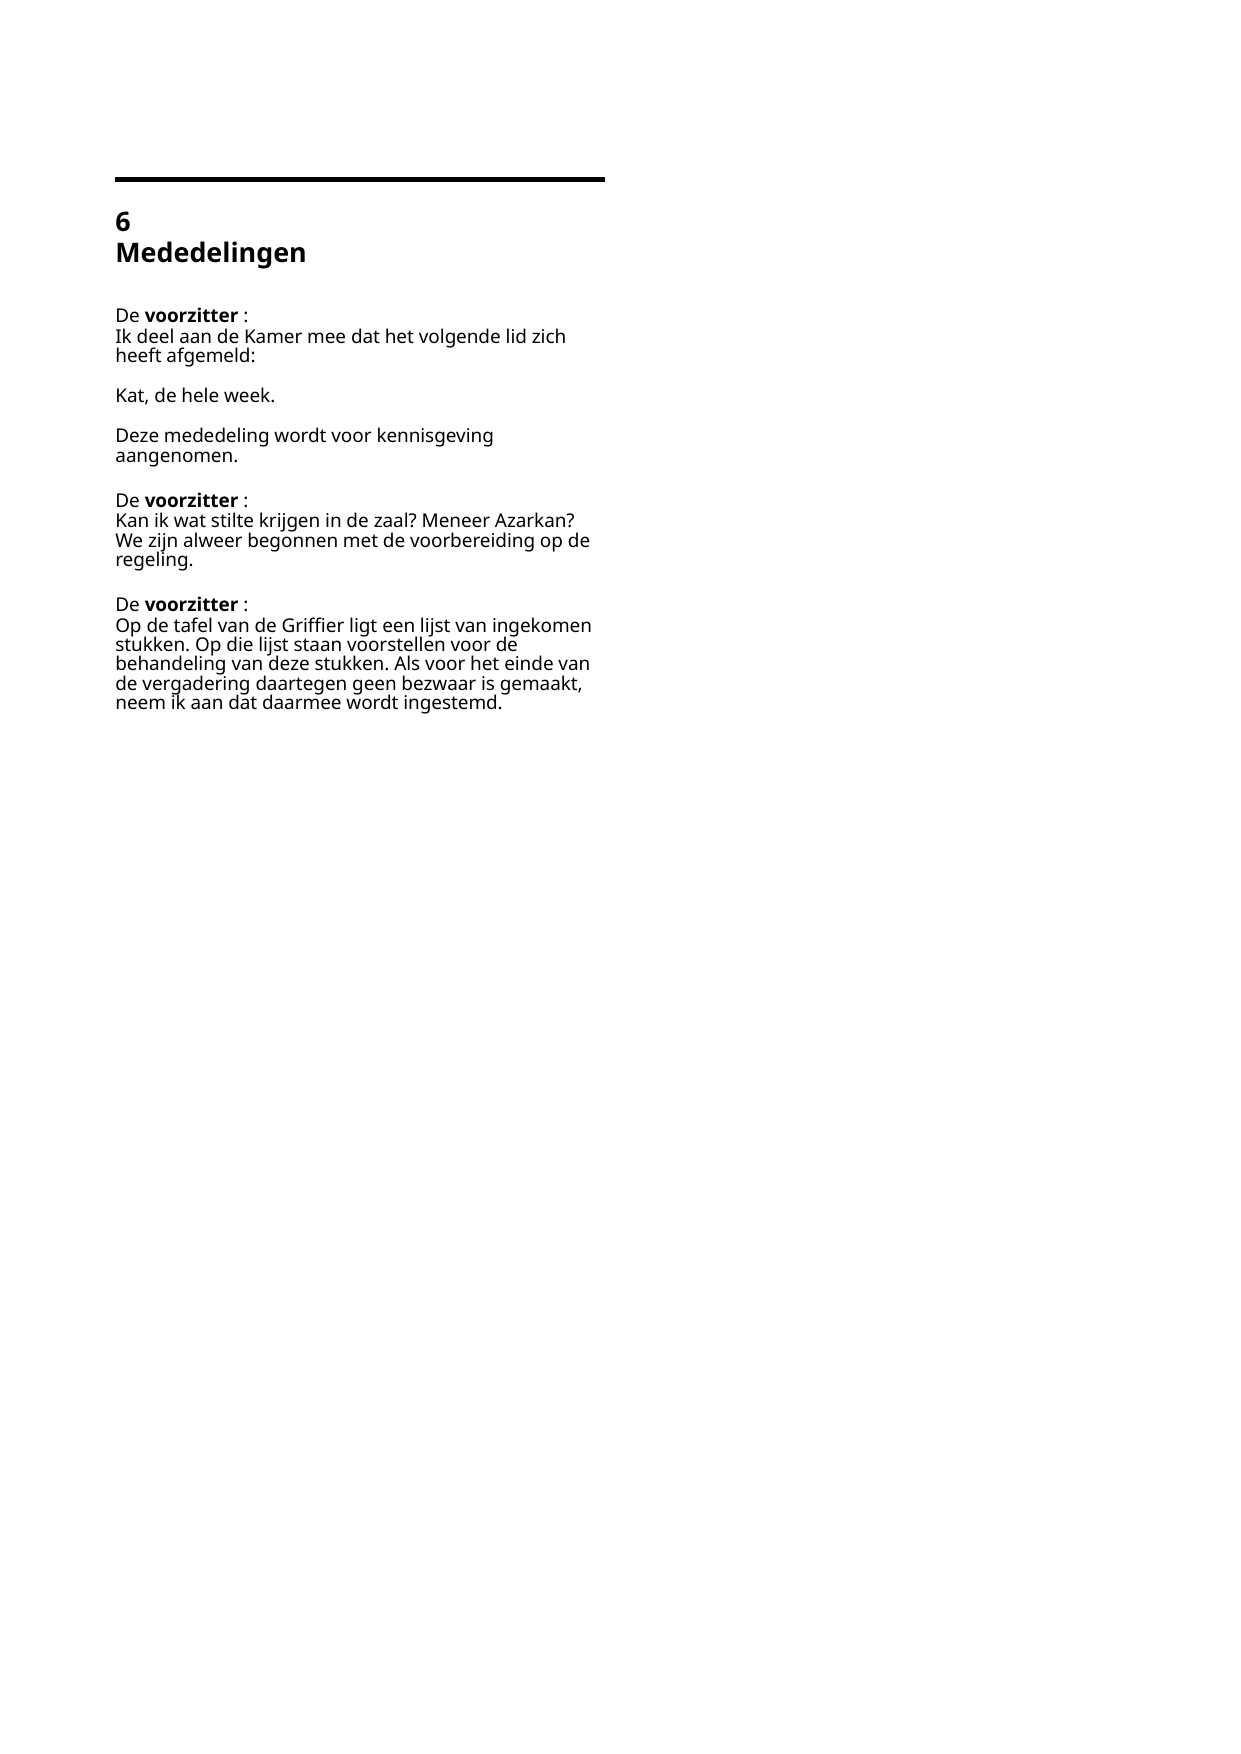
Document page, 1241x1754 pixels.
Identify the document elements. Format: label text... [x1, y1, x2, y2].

text De voorzitter : [115, 487, 605, 512]
text Ik deel aan de Kamer mee dat het volgende lid zich heeft afgemeld: [115, 328, 605, 367]
text Kan ik wat stilte krijgen in de zaal? Meneer Azarkan? We zijn alweer begonnen met de voorbereiding op de regeling. [115, 512, 605, 570]
text Kat, de hele week. [115, 387, 605, 407]
text De voorzitter : [115, 302, 605, 328]
text Op de tafel van de Griffier ligt een lijst van ingekomen stukken. Op die lijst staan voorstellen voor de behandeling van deze stukken. Als voor het einde van de vergadering daartegen geen bezwaar is gemaakt, neem ik aan dat daarmee wordt ingestemd. [115, 617, 605, 713]
text Mededelingen [115, 239, 605, 283]
text De voorzitter : [115, 591, 605, 617]
text 6 [115, 203, 605, 239]
text Deze mededeling wordt voor kennisgeving aangenomen. [115, 427, 605, 466]
